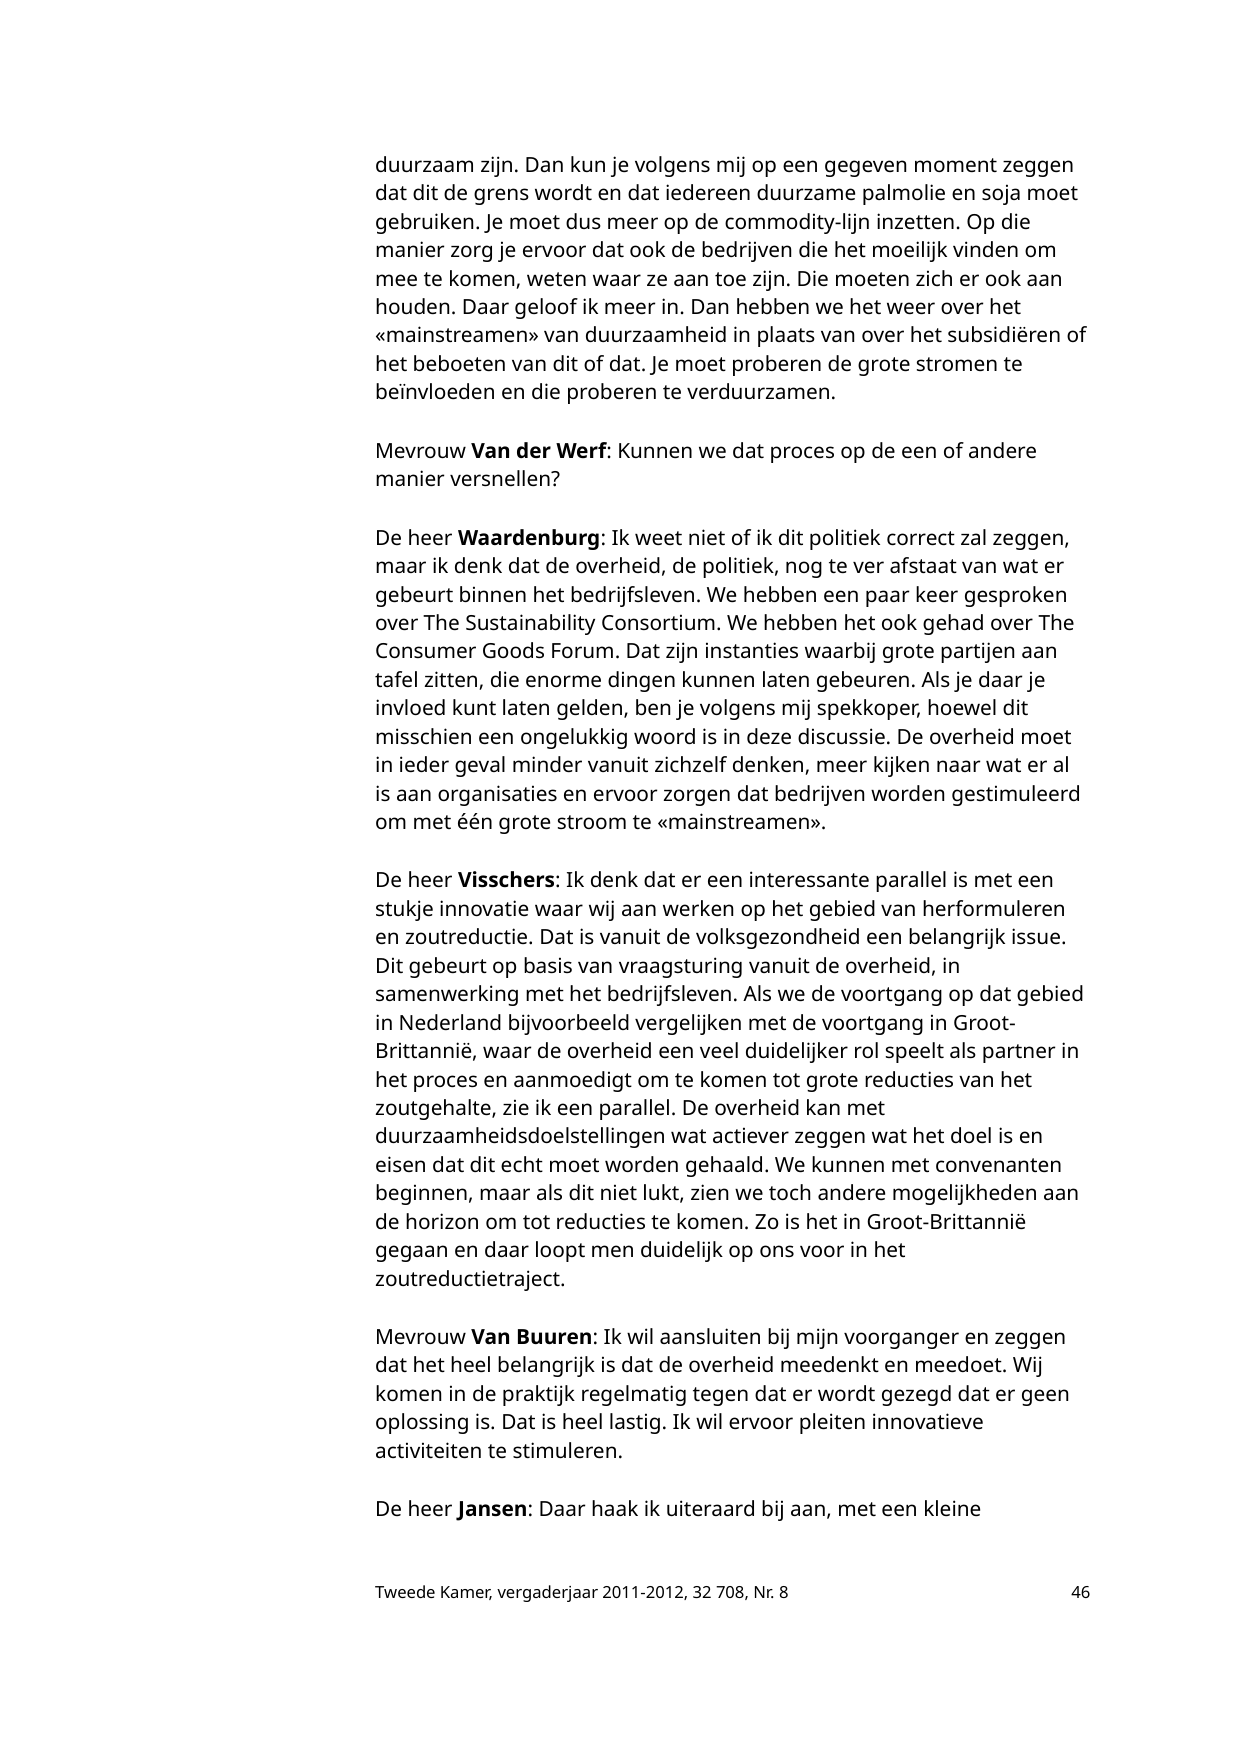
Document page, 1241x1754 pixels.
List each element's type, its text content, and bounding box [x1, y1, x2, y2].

text Mevrouw Van Buuren: Ik wil aansluiten bij mijn voorganger en zeggen dat het heel belangrijk is dat de overheid meedenkt en meedoet. Wij komen in de praktijk regelmatig tegen dat er wordt gezegd dat er geen oplossing is. Dat is heel lastig. Ik wil ervoor pleiten innovatieve activiteiten te stimuleren. [375, 1322, 1090, 1464]
text Mevrouw Van der Werf: Kunnen we dat proces op de een of andere manier versnellen? [375, 436, 1090, 493]
text De heer Waardenburg: Ik weet niet of ik dit politiek correct zal zeggen, maar ik denk dat de overheid, de politiek, nog te ver afstaat van wat er gebeurt binnen het bedrijfsleven. We hebben een paar keer gesproken over The Sustainability Consortium. We hebben het ook gehad over The Consumer Goods Forum. Dat zijn instanties waarbij grote partijen aan tafel zitten, die enorme dingen kunnen laten gebeuren. Als je daar je invloed kunt laten gelden, ben je volgens mij spekkoper, hoewel dit misschien een ongelukkig woord is in deze discussie. De overheid moet in ieder geval minder vanuit zichzelf denken, meer kijken naar wat er al is aan organisaties en ervoor zorgen dat bedrijven worden gestimuleerd om met één grote stroom te «mainstreamen». [375, 523, 1090, 836]
text De heer Visschers: Ik denk dat er een interessante parallel is met een stukje innovatie waar wij aan werken op het gebied van herformuleren en zoutreductie. Dat is vanuit de volksgezondheid een belangrijk issue. Dit gebeurt op basis van vraagsturing vanuit de overheid, in samenwerking met het bedrijfsleven. Als we de voortgang op dat gebied in Nederland bijvoorbeeld vergelijken met de voortgang in Groot-Brittannië, waar de overheid een veel duidelijker rol speelt als partner in het proces en aanmoedigt om te komen tot grote reducties van het zoutgehalte, zie ik een parallel. De overheid kan met duurzaamheidsdoelstellingen wat actiever zeggen wat het doel is en eisen dat dit echt moet worden gehaald. We kunnen met convenanten beginnen, maar als dit niet lukt, zien we toch andere mogelijkheden aan de horizon om tot reducties te komen. Zo is het in Groot-Brittannië gegaan en daar loopt men duidelijk op ons voor in het zoutreductietraject. [375, 866, 1090, 1292]
text De heer Jansen: Daar haak ik uiteraard bij aan, met een kleine [375, 1494, 1090, 1523]
text duurzaam zijn. Dan kun je volgens mij op een gegeven moment zeggen dat dit de grens wordt en dat iedereen duurzame palmolie en soja moet gebruiken. Je moet dus meer op de commodity-lijn inzetten. Op die manier zorg je ervoor dat ook de bedrijven die het moeilijk vinden om mee te komen, weten waar ze aan toe zijn. Die moeten zich er ook aan houden. Daar geloof ik meer in. Dan hebben we het weer over het «mainstreamen» van duurzaamheid in plaats van over het subsidiëren of het beboeten van dit of dat. Je moet proberen de grote stromen te beïnvloeden en die proberen te verduurzamen. [375, 150, 1090, 406]
